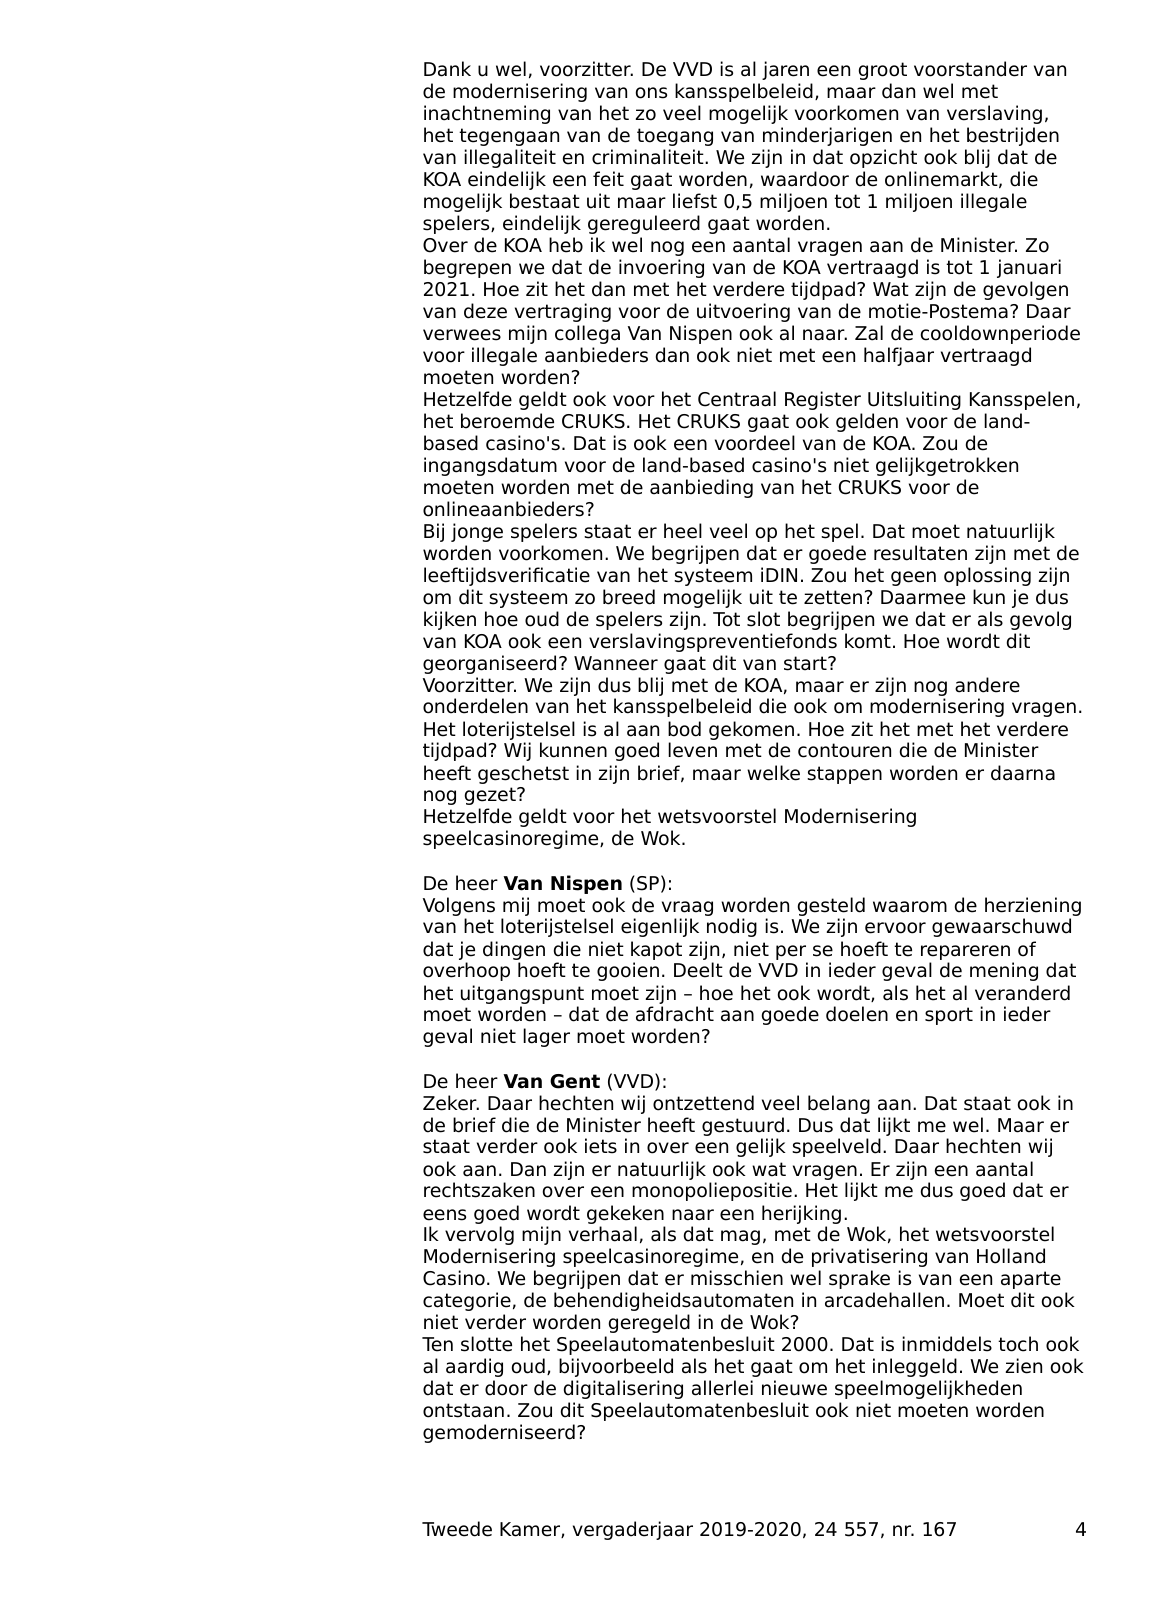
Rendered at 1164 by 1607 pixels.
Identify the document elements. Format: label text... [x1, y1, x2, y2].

text Voorzitter. We zijn dus blij met de KOA, maar er zijn nog andere onderdelen van het kansspelbeleid die ook om modernisering vragen. Het loterijstelsel is al aan bod gekomen. Hoe zit het met het verdere tijdpad? Wij kunnen goed leven met de contouren die de Minister heeft geschetst in zijn brief, maar welke stappen worden er daarna nog gezet? [422, 674, 1087, 806]
text Dank u wel, voorzitter. De VVD is al jaren een groot voorstander van de modernisering van ons kansspelbeleid, maar dan wel met inachtneming van het zo veel mogelijk voorkomen van verslaving, het tegengaan van de toegang van minderjarigen en het bestrijden van illegaliteit en criminaliteit. We zijn in dat opzicht ook blij dat de KOA eindelijk een feit gaat worden, waardoor de onlinemarkt, die mogelijk bestaat uit maar liefst 0,5 miljoen tot 1 miljoen illegale spelers, eindelijk gereguleerd gaat worden. [422, 59, 1087, 235]
text Volgens mij moet ook de vraag worden gesteld waarom de herziening van het loterijstelsel eigenlijk nodig is. We zijn ervoor gewaarschuwd dat je dingen die niet kapot zijn, niet per se hoeft te repareren of overhoop hoeft te gooien. Deelt de VVD in ieder geval de mening dat het uitgangspunt moet zijn – hoe het ook wordt, als het al veranderd moet worden – dat de afdracht aan goede doelen en sport in ieder geval niet lager moet worden? [422, 894, 1087, 1048]
text Hetzelfde geldt ook voor het Centraal Register Uitsluiting Kansspelen, het beroemde CRUKS. Het CRUKS gaat ook gelden voor de land-based casino's. Dat is ook een voordeel van de KOA. Zou de ingangsdatum voor de land-based casino's niet gelijkgetrokken moeten worden met de aanbieding van het CRUKS voor de onlineaanbieders? [422, 389, 1087, 521]
text De heer Van Gent (VVD): [422, 1071, 1087, 1092]
text Ten slotte het Speelautomatenbesluit 2000. Dat is inmiddels toch ook al aardig oud, bijvoorbeeld als het gaat om het inleggeld. We zien ook dat er door de digitalisering allerlei nieuwe speelmogelijkheden ontstaan. Zou dit Speelautomatenbesluit ook niet moeten worden gemoderniseerd? [422, 1334, 1087, 1444]
text Zeker. Daar hechten wij ontzettend veel belang aan. Dat staat ook in de brief die de Minister heeft gestuurd. Dus dat lijkt me wel. Maar er staat verder ook iets in over een gelijk speelveld. Daar hechten wij ook aan. Dan zijn er natuurlijk ook wat vragen. Er zijn een aantal rechtszaken over een monopoliepositie. Het lijkt me dus goed dat er eens goed wordt gekeken naar een herijking. [422, 1092, 1087, 1224]
text Bij jonge spelers staat er heel veel op het spel. Dat moet natuurlijk worden voorkomen. We begrijpen dat er goede resultaten zijn met de leeftijdsverificatie van het systeem iDIN. Zou het geen oplossing zijn om dit systeem zo breed mogelijk uit te zetten? Daarmee kun je dus kijken hoe oud de spelers zijn. Tot slot begrijpen we dat er als gevolg van KOA ook een verslavingspreventiefonds komt. Hoe wordt dit georganiseerd? Wanneer gaat dit van start? [422, 521, 1087, 674]
text Over de KOA heb ik wel nog een aantal vragen aan de Minister. Zo begrepen we dat de invoering van de KOA vertraagd is tot 1 januari 2021. Hoe zit het dan met het verdere tijdpad? Wat zijn de gevolgen van deze vertraging voor de uitvoering van de motie-Postema? Daar verwees mijn collega Van Nispen ook al naar. Zal de cooldownperiode voor illegale aanbieders dan ook niet met een halfjaar vertraagd moeten worden? [422, 235, 1087, 389]
text Ik vervolg mijn verhaal, als dat mag, met de Wok, het wetsvoorstel Modernisering speelcasinoregime, en de privatisering van Holland Casino. We begrijpen dat er misschien wel sprake is van een aparte categorie, de behendigheidsautomaten in arcadehallen. Moet dit ook niet verder worden geregeld in de Wok? [422, 1224, 1087, 1334]
text De heer Van Nispen (SP): [422, 872, 1087, 894]
text Hetzelfde geldt voor het wetsvoorstel Modernisering speelcasinoregime, de Wok. [422, 806, 1087, 850]
